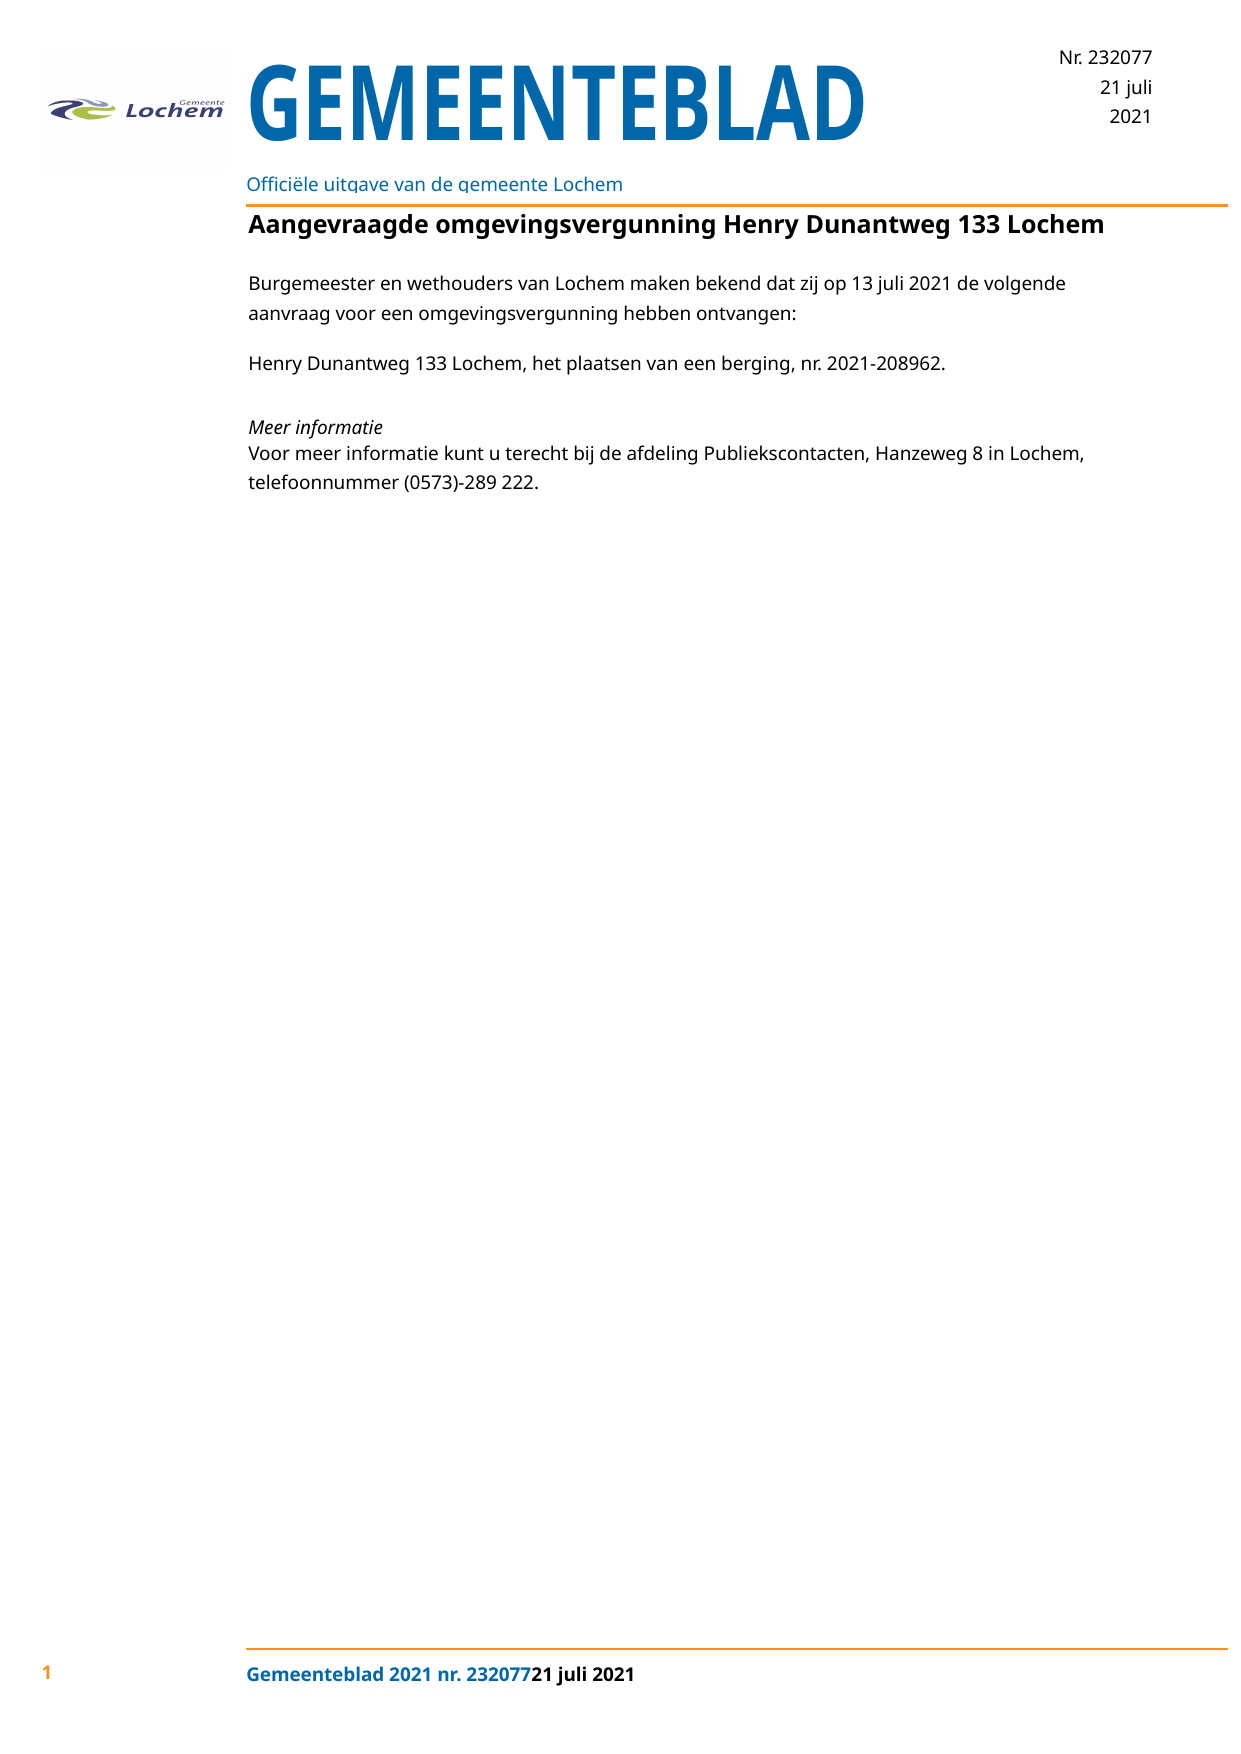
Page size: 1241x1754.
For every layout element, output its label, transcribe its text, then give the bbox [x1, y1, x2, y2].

picture [41, 47, 231, 172]
text Burgemeester en wethouders van Lochem maken bekend dat zij op 13 juli 2021 de volgende aanvraag voor een omgevingsvergunning hebben ontvangen: [248, 270, 1152, 326]
text Voor meer informatie kunt u terecht bij de afdeling Publiekscontacten, Hanzeweg 8 in Lochem, telefoonnummer (0573)-289 222. [248, 440, 1152, 495]
text Meer informatie [248, 414, 1152, 440]
text Aangevraagde omgevingsvergunning Henry Dunantweg 133 Lochem [248, 207, 1152, 241]
text Henry Dunantweg 133 Lochem, het plaatsen van een berging, nr. 2021-208962. [248, 350, 1152, 376]
